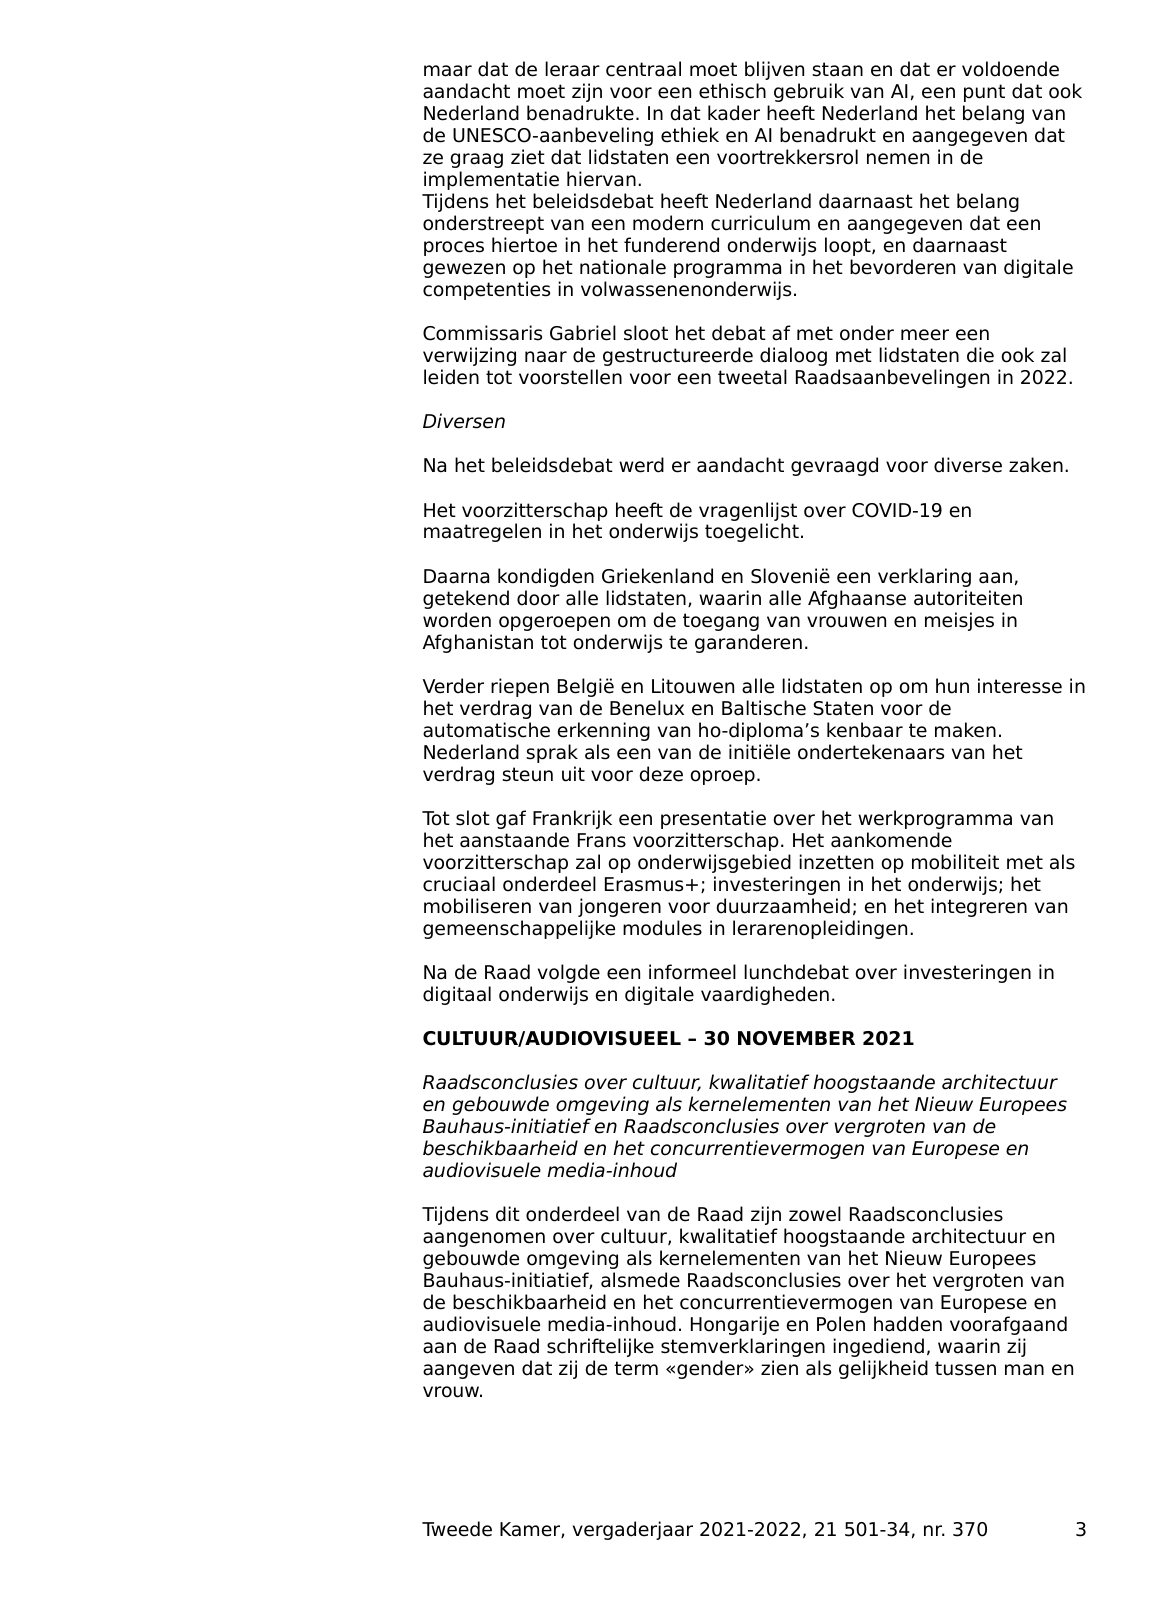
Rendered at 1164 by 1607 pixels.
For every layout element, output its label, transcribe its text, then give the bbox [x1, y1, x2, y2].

text Commissaris Gabriel sloot het debat af met onder meer een verwijzing naar de gestructureerde dialoog met lidstaten die ook zal leiden tot voorstellen voor een tweetal Raadsaanbevelingen in 2022. [422, 323, 1087, 389]
text Het voorzitterschap heeft de vragenlijst over COVID-19 en maatregelen in het onderwijs toegelicht. [422, 499, 1087, 543]
text Tot slot gaf Frankrijk een presentatie over het werkprogramma van het aanstaande Frans voorzitterschap. Het aankomende voorzitterschap zal op onderwijsgebied inzetten op mobiliteit met als cruciaal onderdeel Erasmus+; investeringen in het onderwijs; het mobiliseren van jongeren voor duurzaamheid; en het integreren van gemeenschappelijke modules in lerarenopleidingen. [422, 808, 1087, 940]
text Na de Raad volgde een informeel lunchdebat over investeringen in digitaal onderwijs en digitale vaardigheden. [422, 962, 1087, 1006]
text maar dat de leraar centraal moet blijven staan en dat er voldoende aandacht moet zijn voor een ethisch gebruik van AI, een punt dat ook Nederland benadrukte. In dat kader heeft Nederland het belang van de UNESCO-aanbeveling ethiek en AI benadrukt en aangegeven dat ze graag ziet dat lidstaten een voortrekkersrol nemen in de implementatie hiervan. [422, 59, 1087, 191]
text Verder riepen België en Litouwen alle lidstaten op om hun interesse in het verdrag van de Benelux en Baltische Staten voor de automatische erkenning van ho-diploma’s kenbaar te maken. Nederland sprak als een van de initiële ondertekenaars van het verdrag steun uit voor deze oproep. [422, 676, 1087, 786]
text Tijdens het beleidsdebat heeft Nederland daarnaast het belang onderstreept van een modern curriculum en aangegeven dat een proces hiertoe in het funderend onderwijs loopt, en daarnaast gewezen op het nationale programma in het bevorderen van digitale competenties in volwassenenonderwijs. [422, 191, 1087, 301]
text Daarna kondigden Griekenland en Slovenië een verklaring aan, getekend door alle lidstaten, waarin alle Afghaanse autoriteiten worden opgeroepen om de toegang van vrouwen en meisjes in Afghanistan tot onderwijs te garanderen. [422, 566, 1087, 653]
subtitle Raadsconclusies over cultuur, kwalitatief hoogstaande architectuur en gebouwde omgeving als kernelementen van het Nieuw Europees Bauhaus-initiatief en Raadsconclusies over vergroten van de beschikbaarheid en het concurrentievermogen van Europese en audiovisuele media-inhoud [422, 1072, 1087, 1182]
text Tijdens dit onderdeel van de Raad zijn zowel Raadsconclusies aangenomen over cultuur, kwalitatief hoogstaande architectuur en gebouwde omgeving als kernelementen van het Nieuw Europees Bauhaus-initiatief, alsmede Raadsconclusies over het vergroten van de beschikbaarheid en het concurrentievermogen van Europese en audiovisuele media-inhoud. Hongarije en Polen hadden voorafgaand aan de Raad schriftelijke stemverklaringen ingediend, waarin zij aangeven dat zij de term «gender» zien als gelijkheid tussen man en vrouw. [422, 1204, 1087, 1402]
subtitle Diversen [422, 411, 1087, 433]
subtitle CULTUUR/AUDIOVISUEEL – 30 NOVEMBER 2021 [422, 1028, 1087, 1050]
text Na het beleidsdebat werd er aandacht gevraagd voor diverse zaken. [422, 455, 1087, 477]
